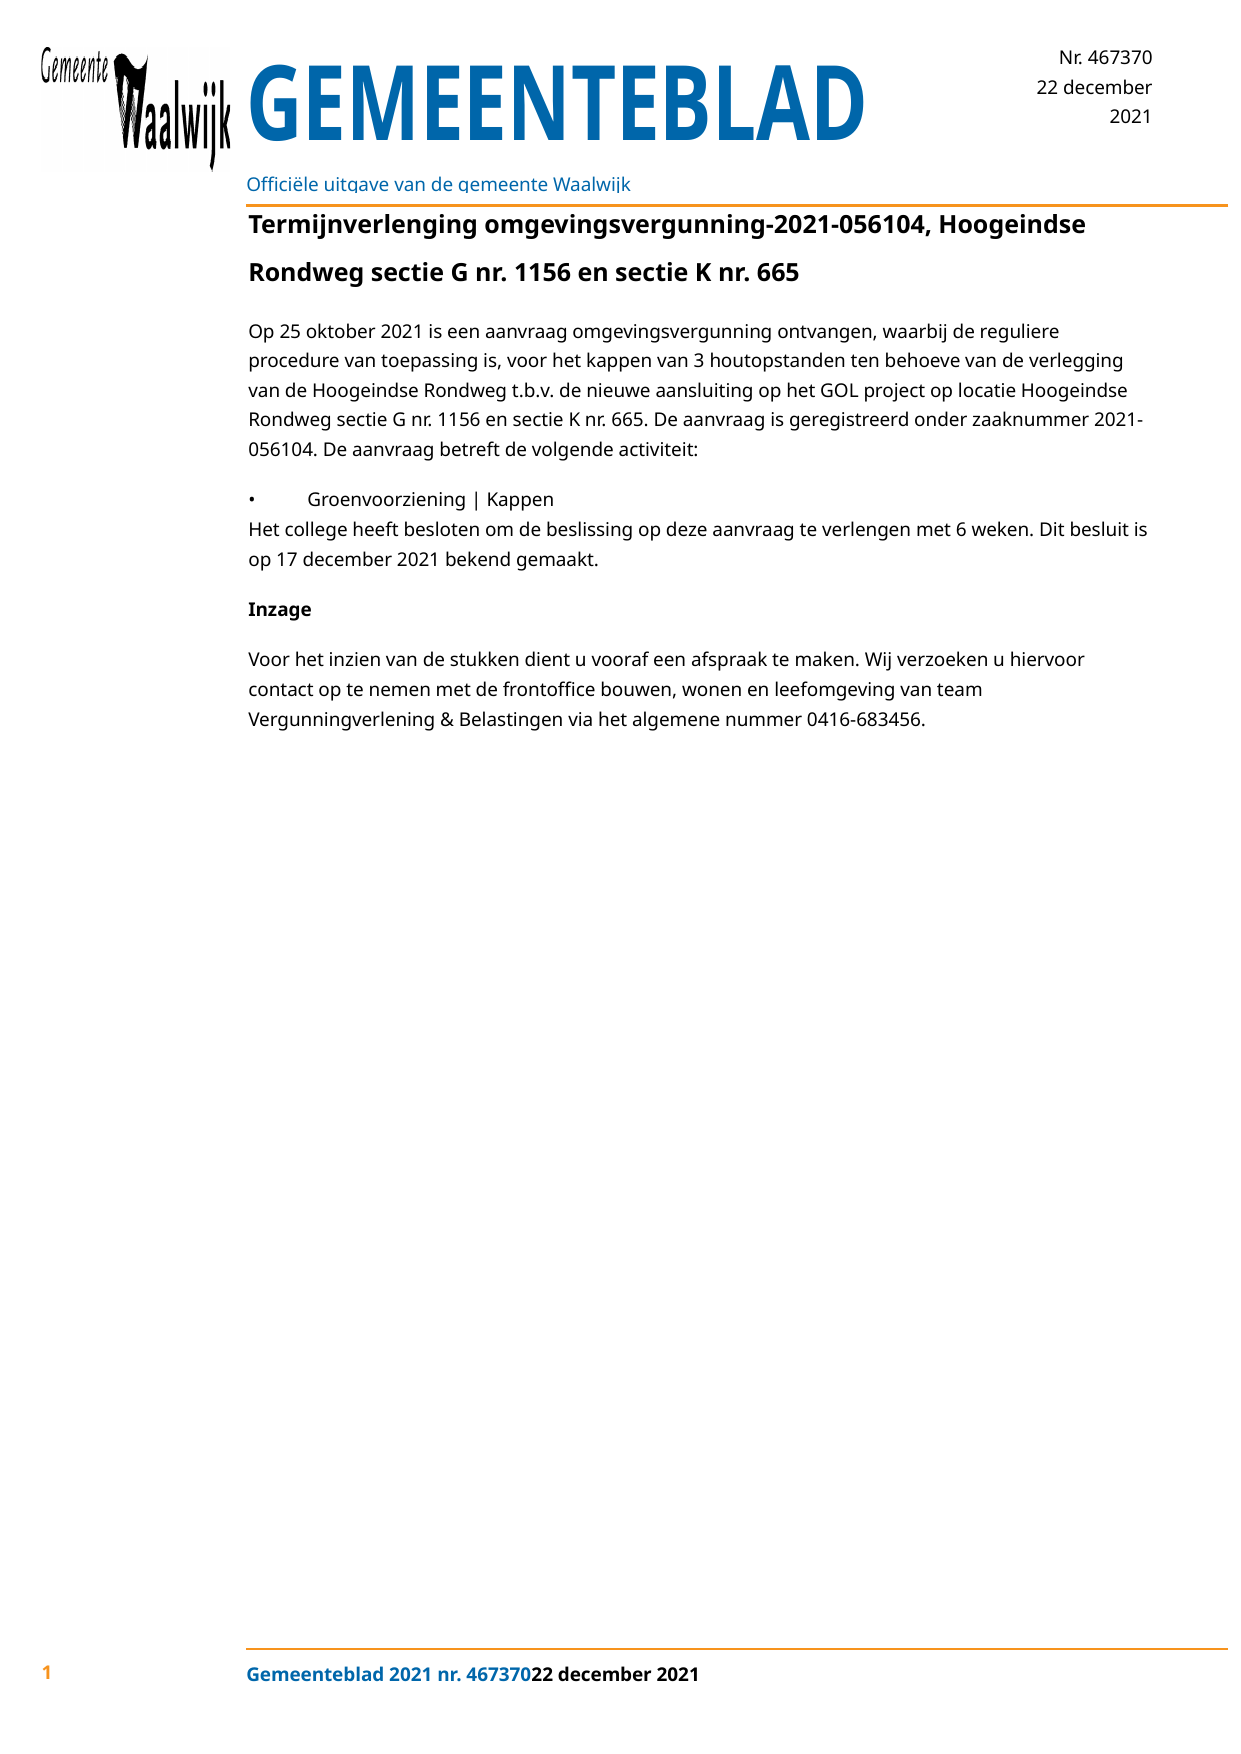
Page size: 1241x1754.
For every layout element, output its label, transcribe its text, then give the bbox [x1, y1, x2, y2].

text Het college heeft besloten om de beslissing op deze aanvraag te verlengen met 6 weken. Dit besluit is op 17 december 2021 bekend gemaakt. [248, 516, 1152, 572]
picture [41, 47, 231, 172]
text Inzage [248, 596, 1152, 622]
text Voor het inzien van de stukken dient u vooraf een afspraak te maken. Wij verzoeken u hiervoor contact op te nemen met de frontoffice bouwen, wonen en leefomgeving van team Vergunningverlening & Belastingen via het algemene nummer 0416-683456. [248, 647, 1152, 732]
text Op 25 oktober 2021 is een aanvraag omgevingsvergunning ontvangen, waarbij de reguliere procedure van toepassing is, voor het kappen van 3 houtopstanden ten behoeve van de verlegging van de Hoogeindse Rondweg t.b.v. de nieuwe aansluiting op het GOL project op locatie Hoogeindse Rondweg sectie G nr. 1156 en sectie K nr. 665. De aanvraag is geregistreerd onder zaaknummer 2021-056104. De aanvraag betreft de volgende activiteit: [248, 318, 1152, 462]
list Groenvoorziening | Kappen [248, 487, 1152, 512]
text Termijnverlenging omgevingsvergunning-2021-056104, Hoogeindse Rondweg sectie G nr. 1156 en sectie K nr. 665 [248, 207, 1152, 288]
